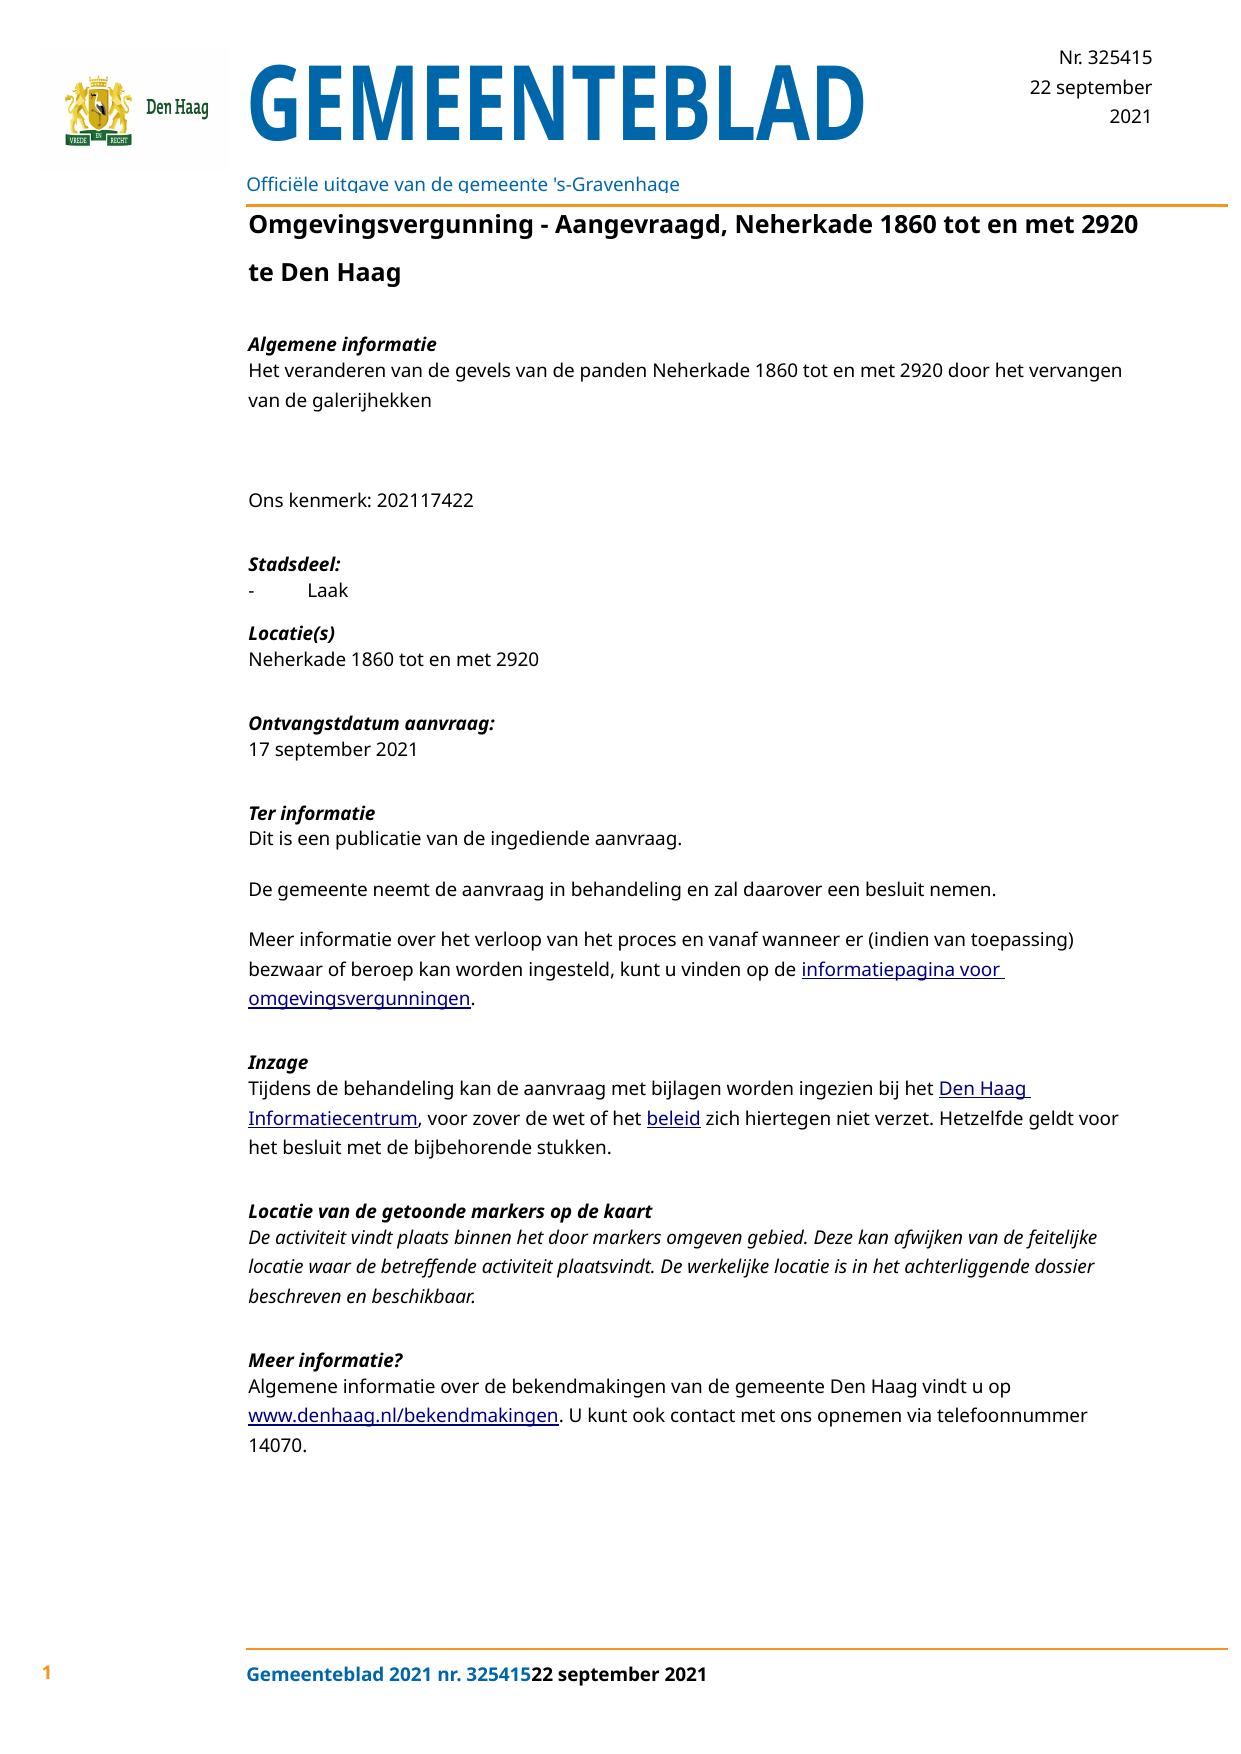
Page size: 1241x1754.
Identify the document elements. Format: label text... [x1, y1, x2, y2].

text Locatie van de getoonde markers op de kaart [248, 1198, 1152, 1224]
text Meer informatie over het verloop van het proces en vanaf wanneer er (indien van toepassing) bezwaar of beroep kan worden ingesteld, kunt u vinden op de informatiepagina voor omgevingsvergunningen. [248, 926, 1152, 1011]
text Tijdens de behandeling kan de aanvraag met bijlagen worden ingezien bij het Den Haag Informatiecentrum, voor zover de wet of het beleid zich hiertegen niet verzet. Hetzelfde geldt voor het besluit met de bijbehorende stukken. [248, 1075, 1152, 1160]
text Ter informatie [248, 800, 1152, 826]
picture [41, 47, 231, 172]
text Dit is een publicatie van de ingediende aanvraag. [248, 826, 1152, 851]
text Neherkade 1860 tot en met 2920 [248, 646, 1152, 672]
text Meer informatie? [248, 1347, 1152, 1373]
text De gemeente neemt de aanvraag in behandeling en zal daarover een besluit nemen. [248, 876, 1152, 902]
text Het veranderen van de gevels van de panden Neherkade 1860 tot en met 2920 door het vervangen van de galerijhekken [248, 357, 1152, 412]
text De activiteit vindt plaats binnen het door markers omgeven gebied. Deze kan afwijken van de feitelijke locatie waar de betreffende activiteit plaatsvindt. De werkelijke locatie is in het achterliggende dossier beschreven en beschikbaar. [248, 1224, 1152, 1309]
text Ontvangstdatum aanvraag: [248, 710, 1152, 736]
text Algemene informatie over de bekendmakingen van de gemeente Den Haag vindt u op www.denhaag.nl/bekendmakingen. U kunt ook contact met ons opnemen via telefoonnummer 14070. [248, 1373, 1152, 1458]
text Algemene informatie [248, 331, 1152, 357]
text Inzage [248, 1049, 1152, 1075]
text Locatie(s) [248, 620, 1152, 646]
text Ons kenmerk: 202117422 [248, 488, 1152, 513]
text 17 september 2021 [248, 736, 1152, 762]
list Laak [248, 577, 1152, 603]
text Omgevingsvergunning - Aangevraagd, Neherkade 1860 tot en met 2920 te Den Haag [248, 207, 1152, 288]
text Stadsdeel: [248, 552, 1152, 577]
